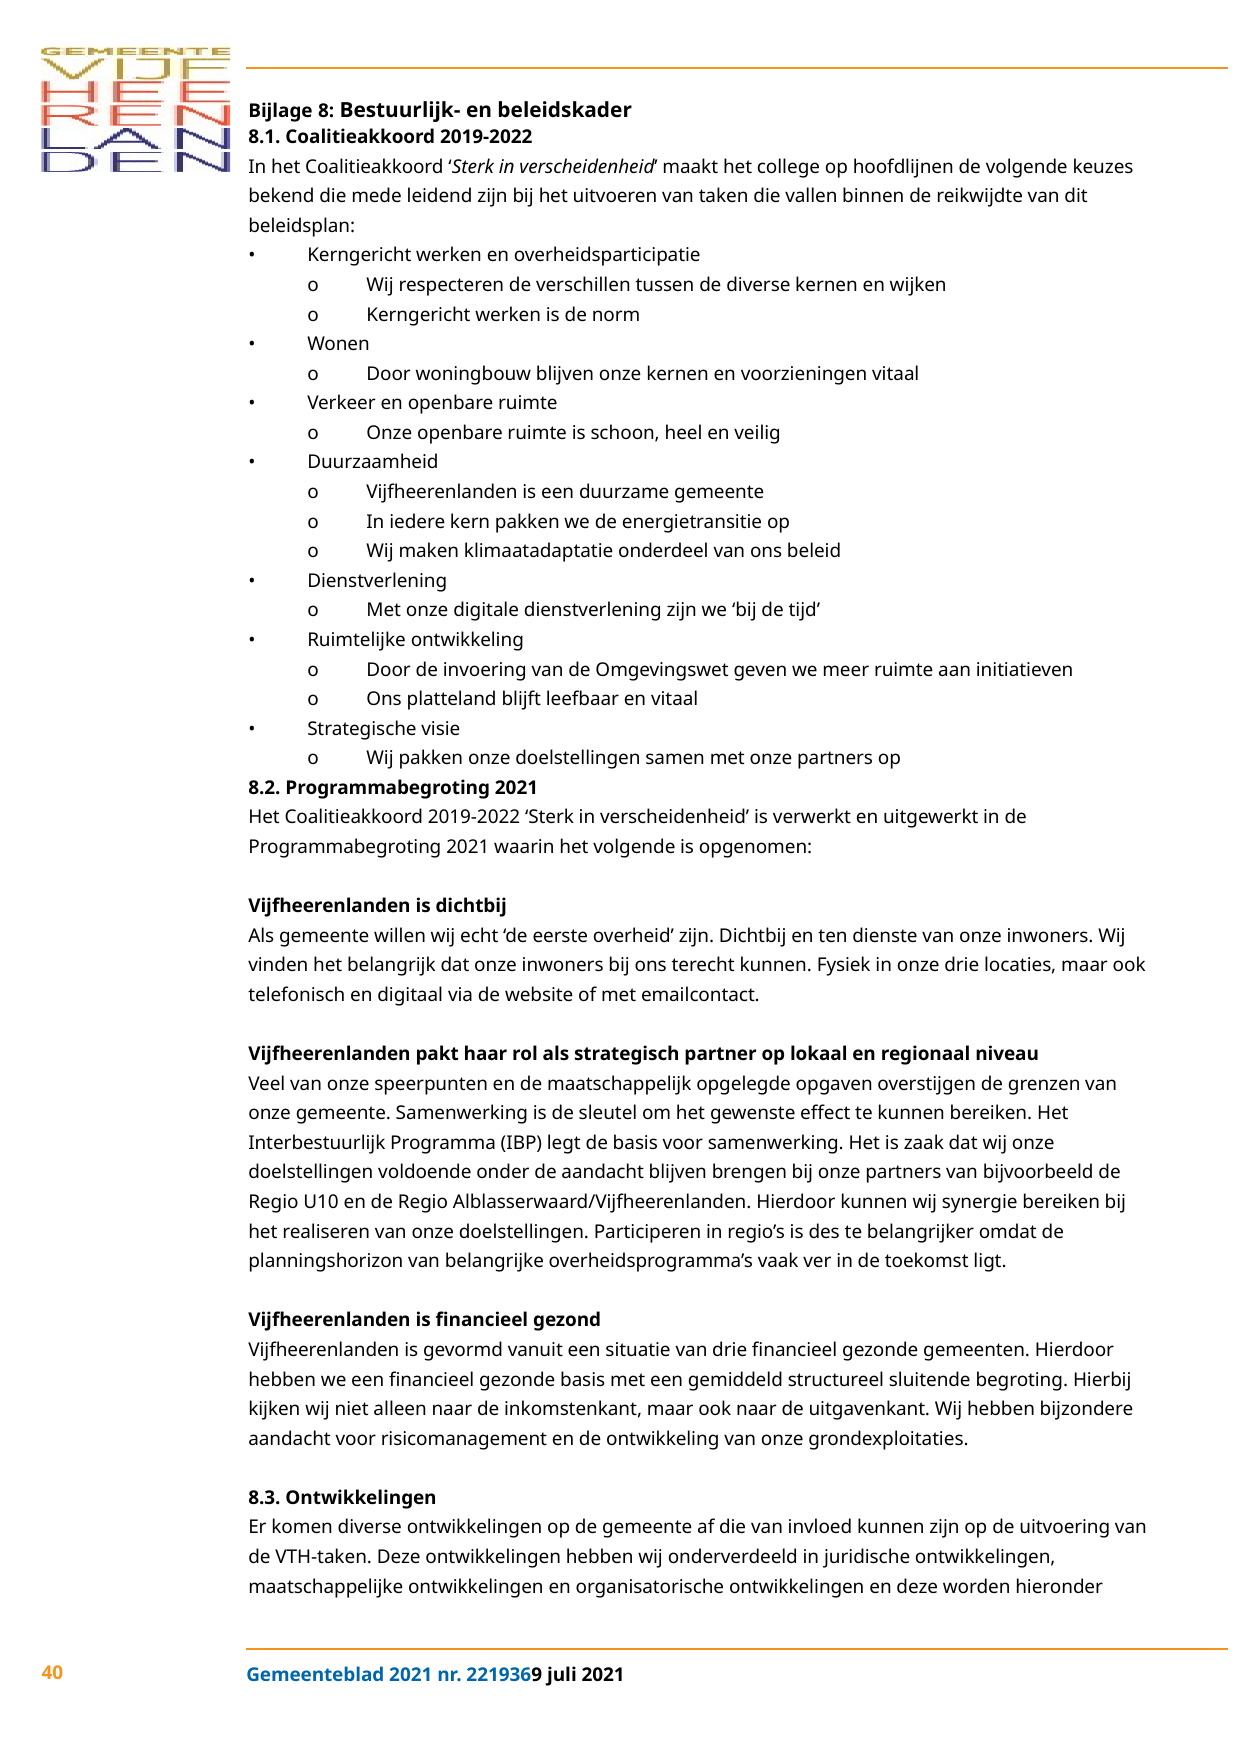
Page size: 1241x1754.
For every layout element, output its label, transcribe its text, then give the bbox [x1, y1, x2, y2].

list Verkeer en openbare ruimte [248, 389, 1152, 415]
picture [41, 47, 231, 172]
text Vijfheerenlanden is financieel gezond [248, 1307, 1152, 1332]
list Ruimtelijke ontwikkeling [248, 626, 1152, 652]
list Door woningbouw blijven onze kernen en voorzieningen vitaal [307, 360, 1152, 386]
list Wij pakken onze doelstellingen samen met onze partners op [307, 744, 1152, 770]
list Onze openbare ruimte is schoon, heel en veilig [307, 419, 1152, 445]
text Het Coalitieakkoord 2019-2022 ‘Sterk in verscheidenheid’ is verwerkt en uitgewerkt in de Programmabegroting 2021 waarin het volgende is opgenomen: [248, 804, 1152, 859]
list Wonen [248, 330, 1152, 356]
text Als gemeente willen wij echt ‘de eerste overheid’ zijn. Dichtbij en ten dienste van onze inwoners. Wij vinden het belangrijk dat onze inwoners bij ons terecht kunnen. Fysiek in onze drie locaties, maar ook telefonisch en digitaal via de website of met emailcontact. [248, 922, 1152, 1007]
list Kerngericht werken is de norm [307, 301, 1152, 327]
list Strategische visie [248, 715, 1152, 741]
text Bijlage 8: Bestuurlijk- en beleidskader [248, 95, 1152, 123]
list Duurzaamheid [248, 449, 1152, 474]
text Vijfheerenlanden is gevormd vanuit een situatie van drie financieel gezonde gemeenten. Hierdoor hebben we een financieel gezonde basis met een gemiddeld structureel sluitende begroting. Hierbij kijken wij niet alleen naar de inkomstenkant, maar ook naar de uitgavenkant. Wij hebben bijzondere aandacht voor risicomanagement en de ontwikkeling van onze grondexploitaties. [248, 1336, 1152, 1451]
list Kerngericht werken en overheidsparticipatie [248, 242, 1152, 267]
list Met onze digitale dienstverlening zijn we ‘bij de tijd’ [307, 597, 1152, 622]
text Veel van onze speerpunten en de maatschappelijk opgelegde opgaven overstijgen de grenzen van onze gemeente. Samenwerking is de sleutel om het gewenste effect te kunnen bereiken. Het Interbestuurlijk Programma (IBP) legt de basis voor samenwerking. Het is zaak dat wij onze doelstellingen voldoende onder de aandacht blijven brengen bij onze partners van bijvoorbeeld de Regio U10 en de Regio Alblasserwaard/Vijfheerenlanden. Hierdoor kunnen wij synergie bereiken bij het realiseren van onze doelstellingen. Participeren in regio’s is des te belangrijker omdat de planningshorizon van belangrijke overheidsprogramma’s vaak ver in de toekomst ligt. [248, 1070, 1152, 1273]
list Vijfheerenlanden is een duurzame gemeente [307, 478, 1152, 504]
list Door de invoering van de Omgevingswet geven we meer ruimte aan initiatieven [307, 656, 1152, 682]
list Wij respecteren de verschillen tussen de diverse kernen en wijken [307, 271, 1152, 297]
list Wij maken klimaatadaptatie onderdeel van ons beleid [307, 537, 1152, 563]
text 8.3. Ontwikkelingen [248, 1484, 1152, 1510]
list In iedere kern pakken we de energietransitie op [307, 508, 1152, 534]
text In het Coalitieakkoord ‘Sterk in verscheidenheid’ maakt het college op hoofdlijnen de volgende keuzes bekend die mede leidend zijn bij het uitvoeren van taken die vallen binnen de reikwijdte van dit beleidsplan: [248, 153, 1152, 238]
text 8.2. Programmabegroting 2021 [248, 774, 1152, 800]
text Vijfheerenlanden pakt haar rol als strategisch partner op lokaal en regionaal niveau [248, 1040, 1152, 1066]
list Dienstverlening [248, 567, 1152, 593]
text 8.1. Coalitieakkoord 2019-2022 [248, 123, 1152, 149]
list Ons platteland blijft leefbaar en vitaal [307, 685, 1152, 711]
text Er komen diverse ontwikkelingen op de gemeente af die van invloed kunnen zijn op de uitvoering van de VTH-taken. Deze ontwikkelingen hebben wij onderverdeeld in juridische ontwikkelingen, maatschappelijke ontwikkelingen en organisatorische ontwikkelingen en deze worden hieronder [248, 1514, 1152, 1599]
text Vijfheerenlanden is dichtbij [248, 892, 1152, 918]
